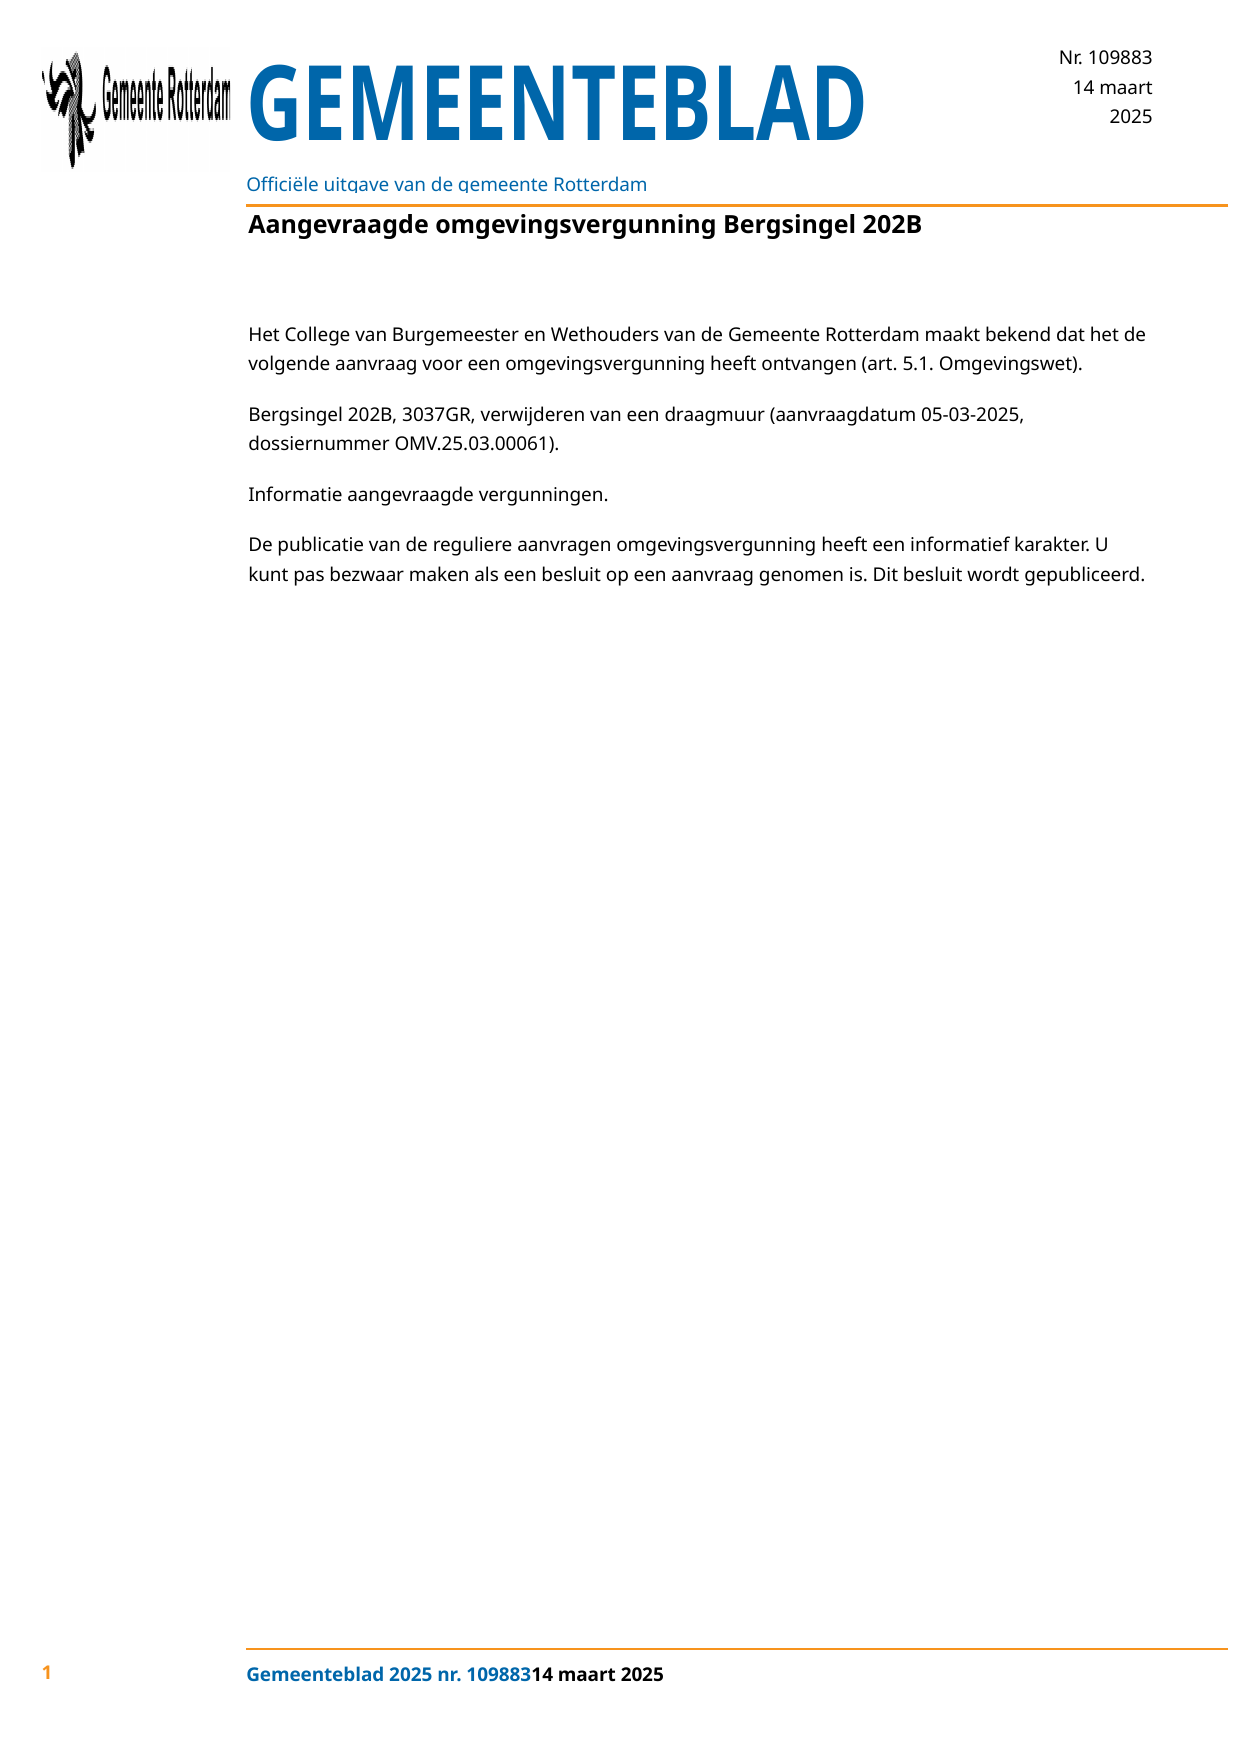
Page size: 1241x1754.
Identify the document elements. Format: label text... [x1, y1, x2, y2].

text Aangevraagde omgevingsvergunning Bergsingel 202B [248, 207, 1152, 241]
text Informatie aangevraagde vergunningen. [248, 481, 1152, 506]
text Bergsingel 202B, 3037GR, verwijderen van een draagmuur (aanvraagdatum 05-03-2025, dossiernummer OMV.25.03.00061). [248, 401, 1152, 456]
text Het College van Burgemeester en Wethouders van de Gemeente Rotterdam maakt bekend dat het de volgende aanvraag voor een omgevingsvergunning heeft ontvangen (art. 5.1. Omgevingswet). [248, 321, 1152, 376]
picture [41, 47, 231, 172]
text De publicatie van de reguliere aanvragen omgevingsvergunning heeft een informatief karakter. U kunt pas bezwaar maken als een besluit op een aanvraag genomen is. Dit besluit wordt gepubliceerd. [248, 531, 1152, 586]
